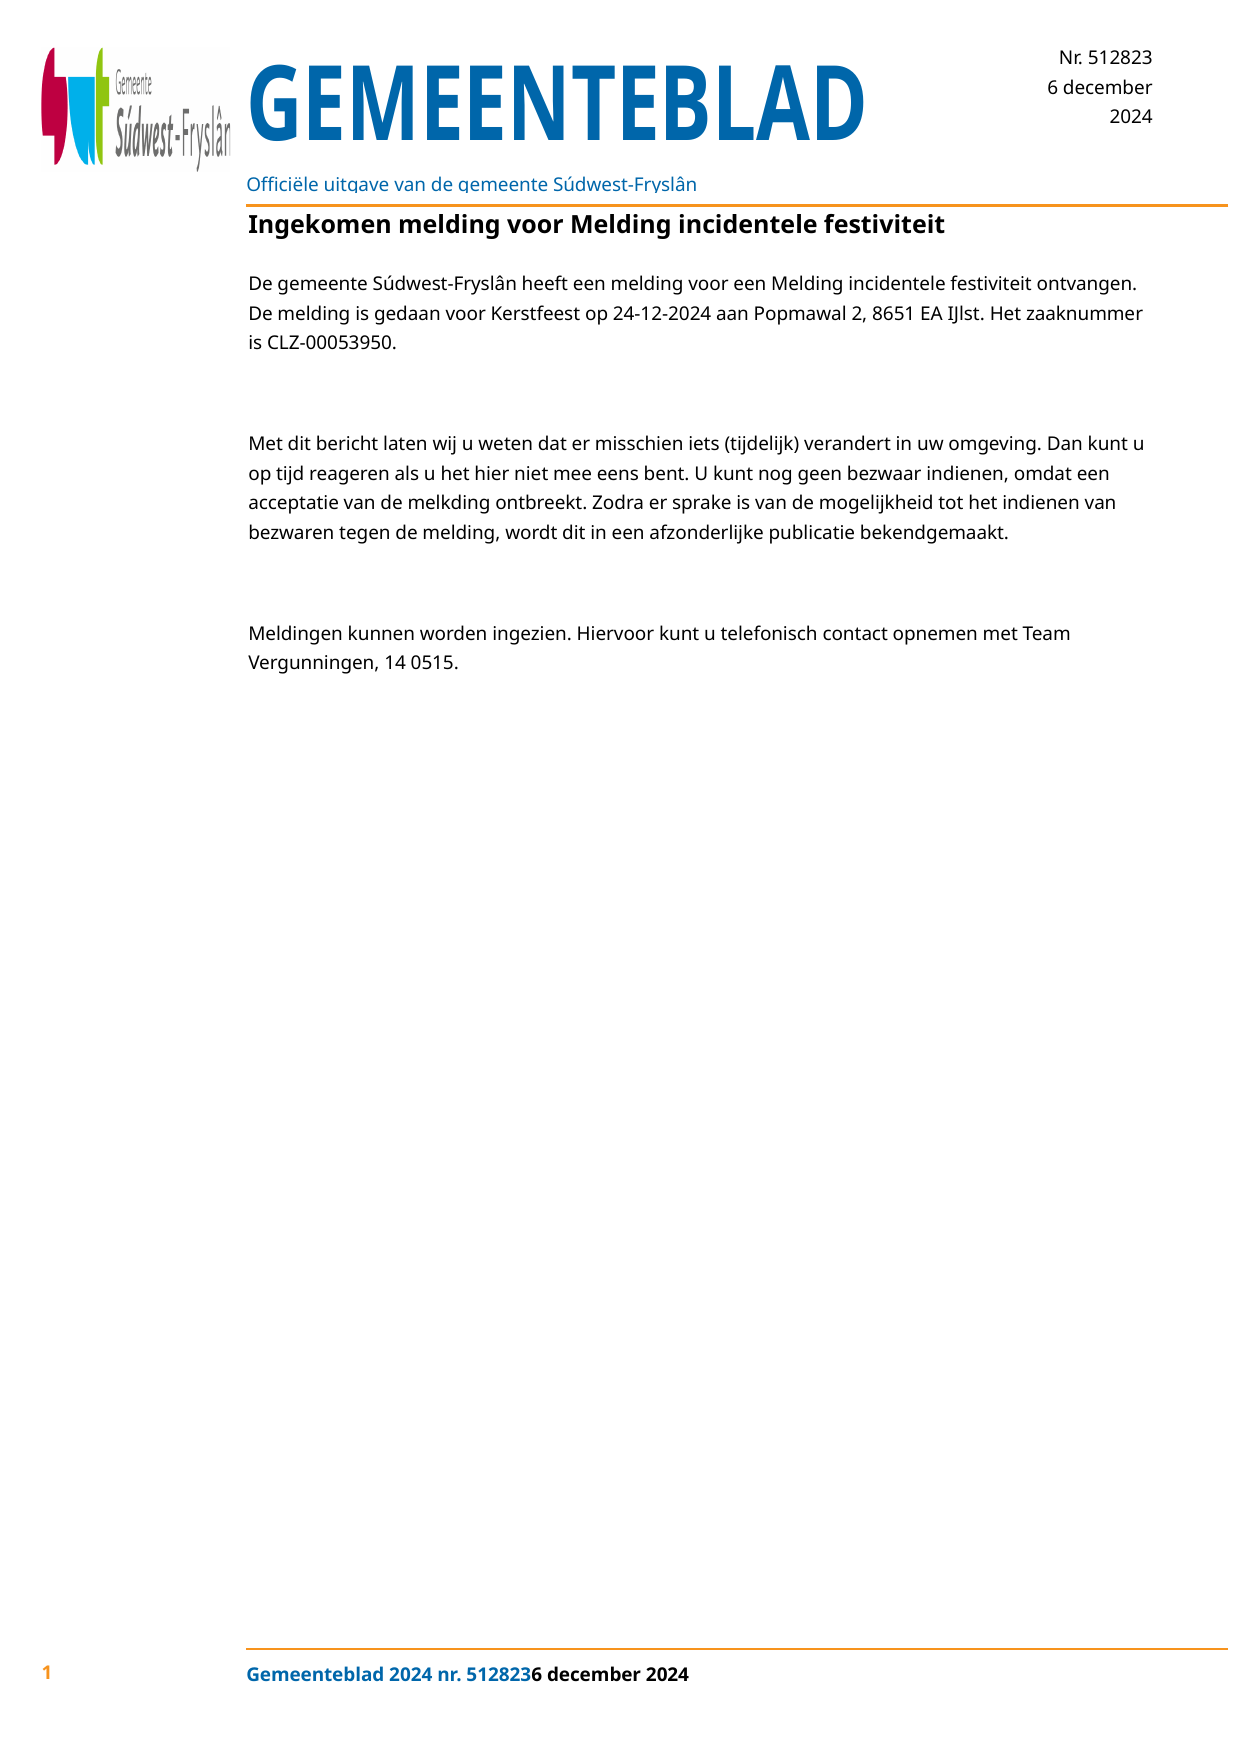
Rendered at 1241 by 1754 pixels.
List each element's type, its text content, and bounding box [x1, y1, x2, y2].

text Ingekomen melding voor Melding incidentele festiviteit [248, 207, 1152, 241]
text Met dit bericht laten wij u weten dat er misschien iets (tijdelijk) verandert in uw omgeving. Dan kunt u op tijd reageren als u het hier niet mee eens bent. U kunt nog geen bezwaar indienen, omdat een acceptatie van de melkding ontbreekt. Zodra er sprake is van de mogelijkheid tot het indienen van bezwaren tegen de melding, wordt dit in een afzonderlijke publicatie bekendgemaakt. [248, 430, 1152, 545]
text Meldingen kunnen worden ingezien. Hiervoor kunt u telefonisch contact opnemen met Team Vergunningen, 14 0515. [248, 620, 1152, 675]
text De gemeente Súdwest-Fryslân heeft een melding voor een Melding incidentele festiviteit ontvangen. De melding is gedaan voor Kerstfeest op 24-12-2024 aan Popmawal 2, 8651 EA IJlst. Het zaaknummer is CLZ-00053950. [248, 270, 1152, 355]
picture [41, 47, 231, 172]
